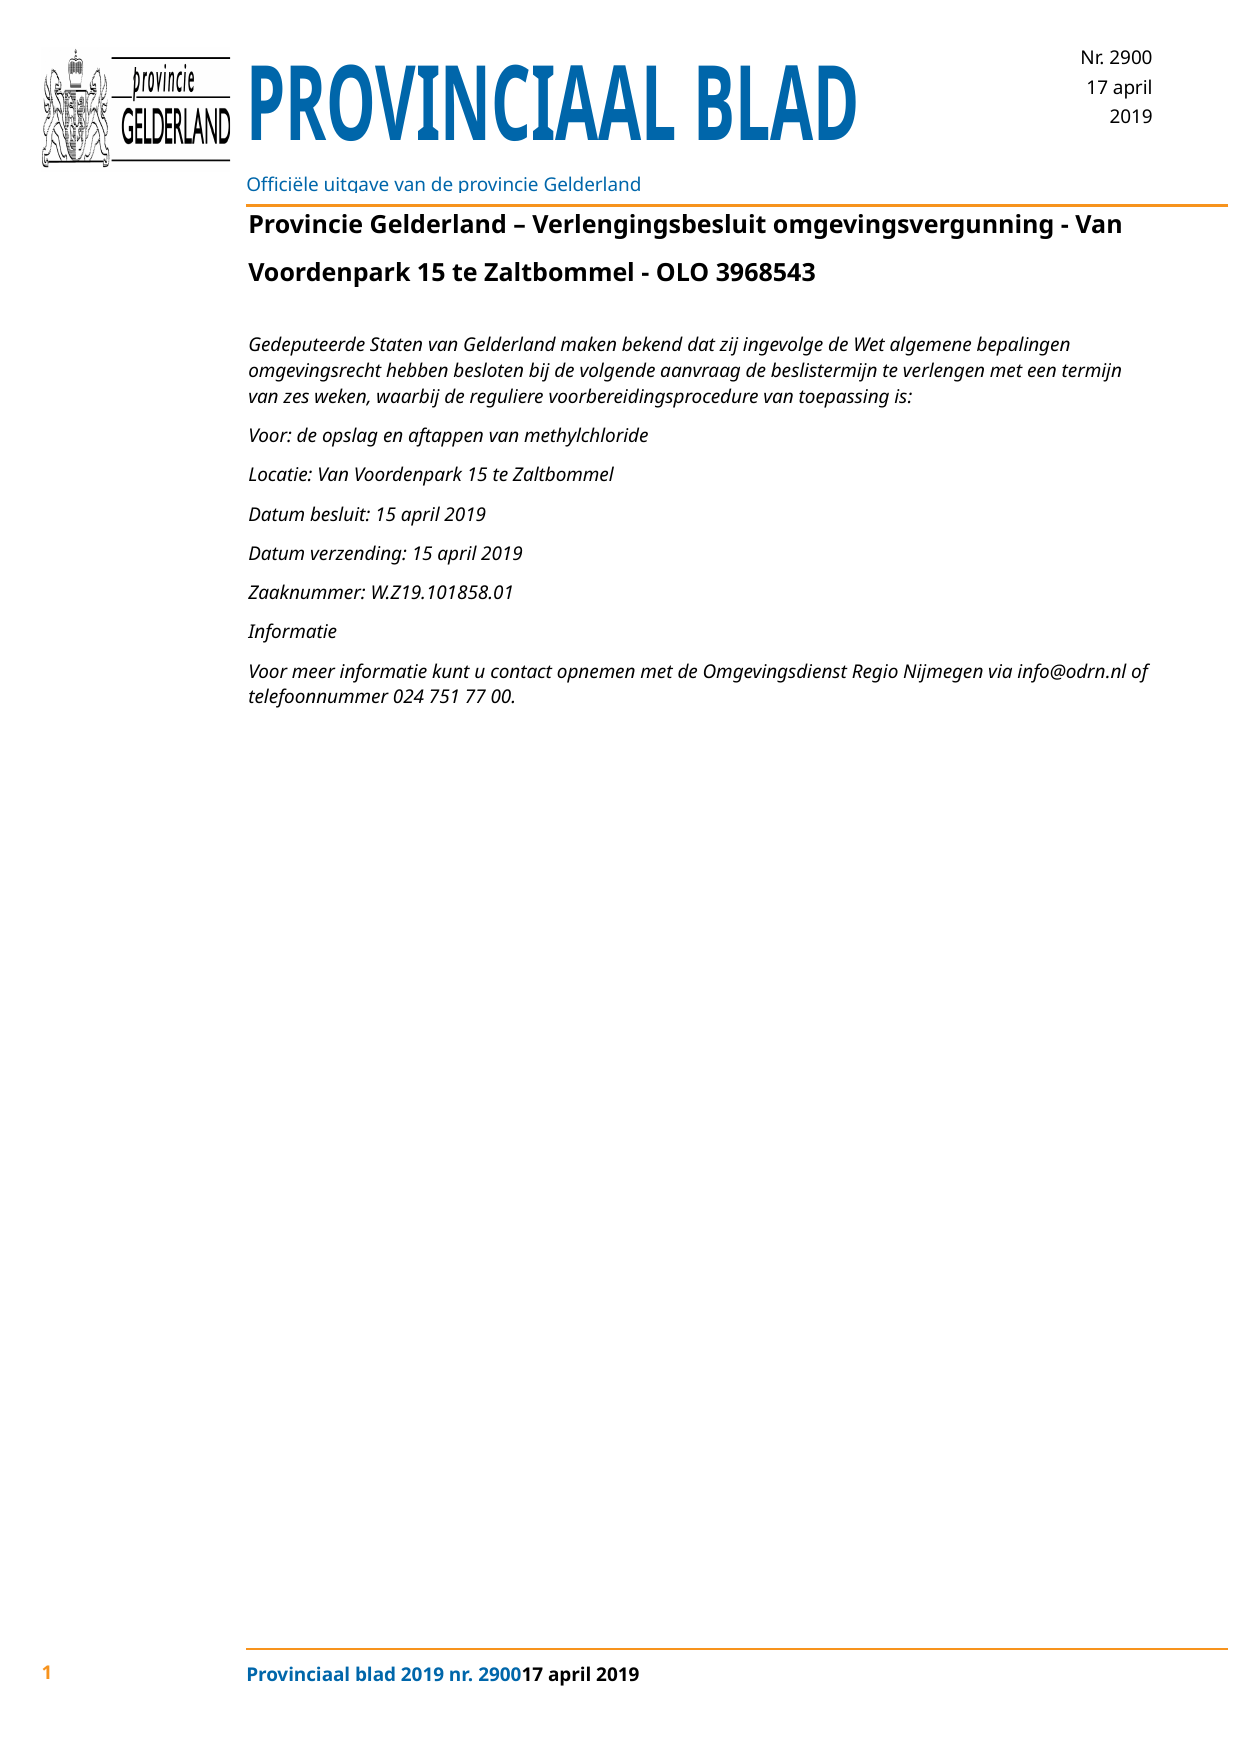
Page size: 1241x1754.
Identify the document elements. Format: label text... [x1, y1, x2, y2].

text Datum verzending: 15 april 2019 [248, 540, 1152, 566]
text Zaaknummer: W.Z19.101858.01 [248, 579, 1152, 605]
text Locatie: Van Voordenpark 15 te Zaltbommel [248, 461, 1152, 487]
text Informatie [248, 618, 1152, 644]
text Provincie Gelderland – Verlengingsbesluit omgevingsvergunning - Van Voordenpark 15 te Zaltbommel - OLO 3968543 [248, 207, 1152, 288]
text Gedeputeerde Staten van Gelderland maken bekend dat zij ingevolge de Wet algemene bepalingen omgevingsrecht hebben besloten bij de volgende aanvraag de beslistermijn te verlengen met een termijn van zes weken, waarbij de reguliere voorbereidingsprocedure van toepassing is: [248, 331, 1152, 409]
text Datum besluit: 15 april 2019 [248, 501, 1152, 526]
text Voor: de opslag en aftappen van methylchloride [248, 422, 1152, 448]
text Voor meer informatie kunt u contact opnemen met de Omgevingsdienst Regio Nijmegen via info@odrn.nl of telefoonnummer 024 751 77 00. [248, 658, 1152, 709]
picture [41, 47, 231, 172]
